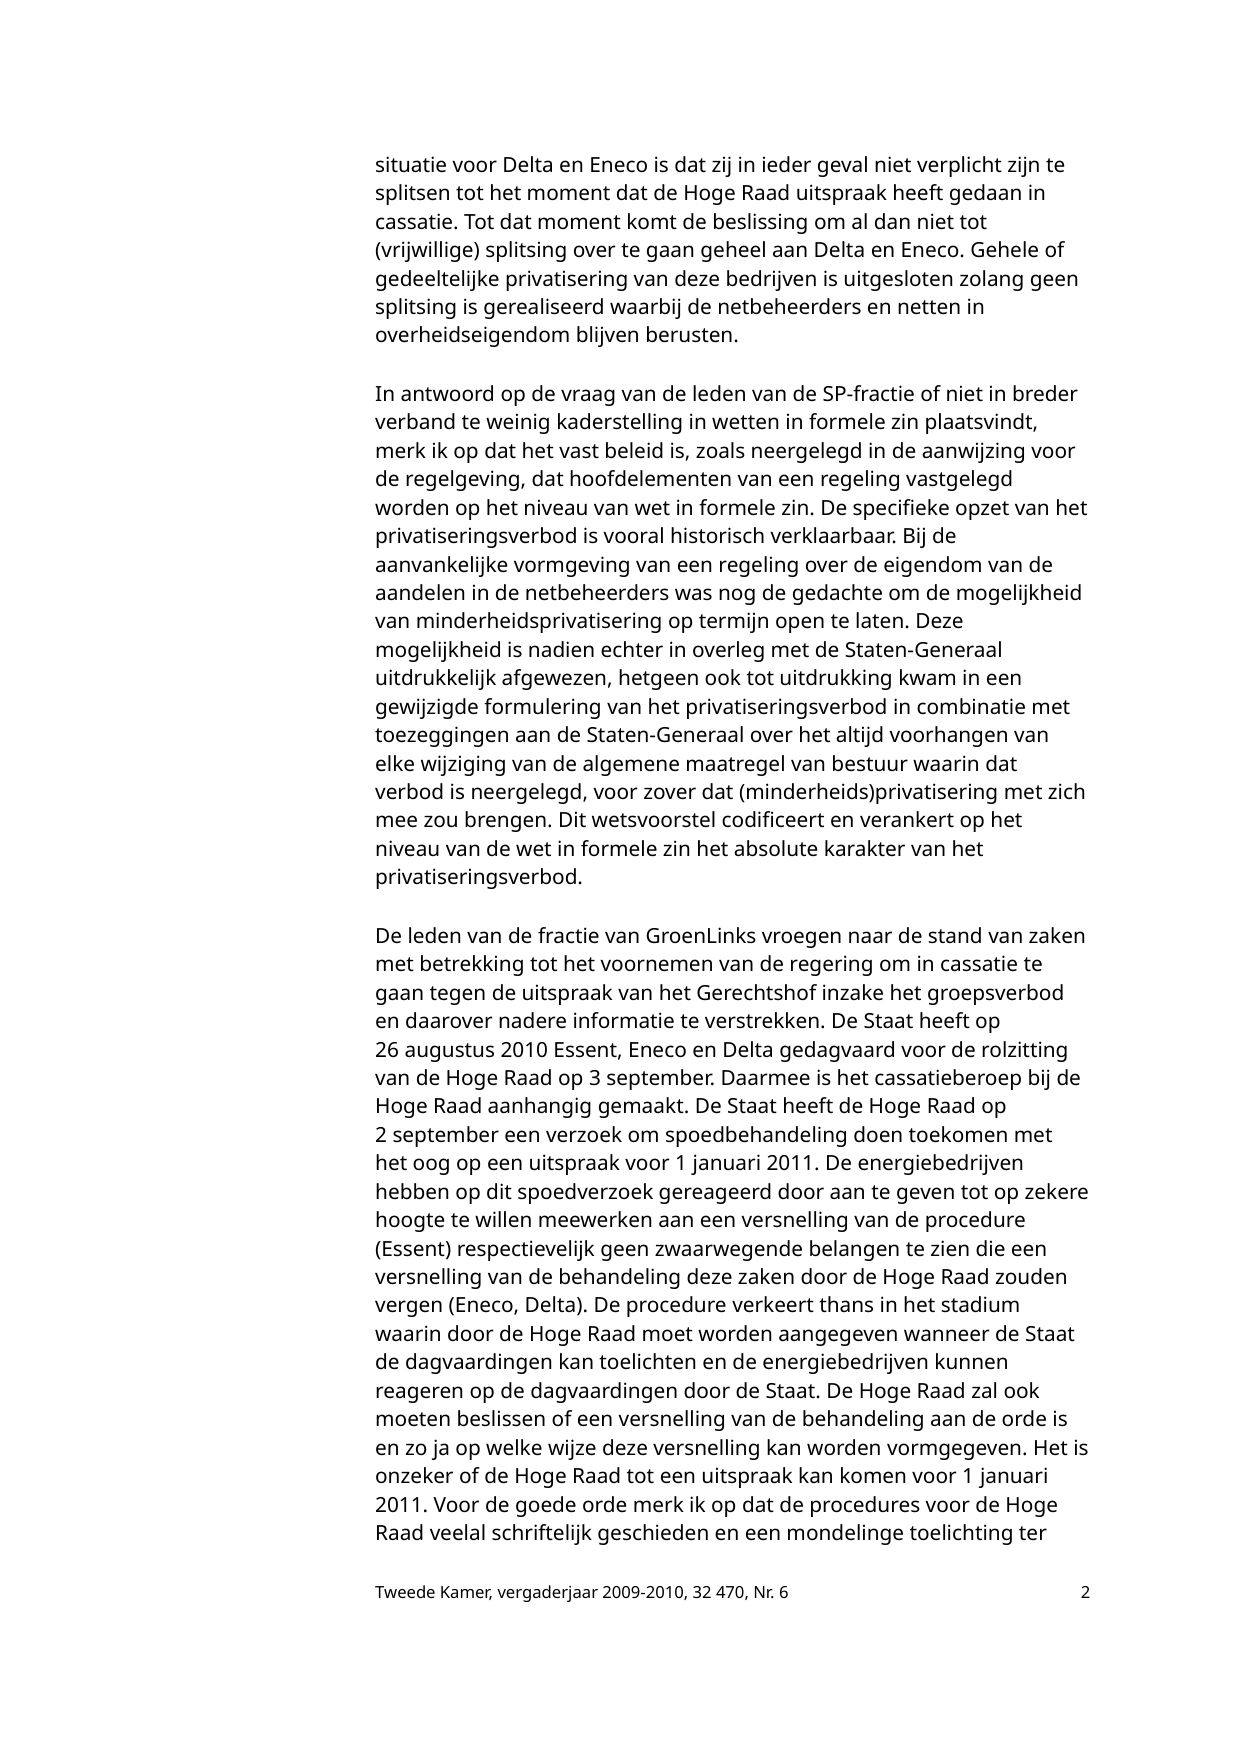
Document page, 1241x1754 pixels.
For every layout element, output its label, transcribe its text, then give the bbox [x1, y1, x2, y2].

text In antwoord op de vraag van de leden van de SP-fractie of niet in breder verband te weinig kaderstelling in wetten in formele zin plaatsvindt, merk ik op dat het vast beleid is, zoals neergelegd in de aanwijzing voor de regelgeving, dat hoofdelementen van een regeling vastgelegd worden op het niveau van wet in formele zin. De specifieke opzet van het privatiseringsverbod is vooral historisch verklaarbaar. Bij de aanvankelijke vormgeving van een regeling over de eigendom van de aandelen in de netbeheerders was nog de gedachte om de mogelijkheid van minderheidsprivatisering op termijn open te laten. Deze mogelijkheid is nadien echter in overleg met de Staten-Generaal uitdrukkelijk afgewezen, hetgeen ook tot uitdrukking kwam in een gewijzigde formulering van het privatiseringsverbod in combinatie met toezeggingen aan de Staten-Generaal over het altijd voorhangen van elke wijziging van de algemene maatregel van bestuur waarin dat verbod is neergelegd, voor zover dat (minderheids)privatisering met zich mee zou brengen. Dit wetsvoorstel codificeert en verankert op het niveau van de wet in formele zin het absolute karakter van het privatiseringsverbod. [375, 379, 1090, 891]
text De leden van de fractie van GroenLinks vroegen naar de stand van zaken met betrekking tot het voornemen van de regering om in cassatie te gaan tegen de uitspraak van het Gerechtshof inzake het groepsverbod en daarover nadere informatie te verstrekken. De Staat heeft op 26 augustus 2010 Essent, Eneco en Delta gedagvaard voor de rolzitting van de Hoge Raad op 3 september. Daarmee is het cassatieberoep bij de Hoge Raad aanhangig gemaakt. De Staat heeft de Hoge Raad op 2 september een verzoek om spoedbehandeling doen toekomen met het oog op een uitspraak voor 1 januari 2011. De energiebedrijven hebben op dit spoedverzoek gereageerd door aan te geven tot op zekere hoogte te willen meewerken aan een versnelling van de procedure (Essent) respectievelijk geen zwaarwegende belangen te zien die een versnelling van de behandeling deze zaken door de Hoge Raad zouden vergen (Eneco, Delta). De procedure verkeert thans in het stadium waarin door de Hoge Raad moet worden aangegeven wanneer de Staat de dagvaardingen kan toelichten en de energiebedrijven kunnen reageren op de dagvaardingen door de Staat. De Hoge Raad zal ook moeten beslissen of een versnelling van de behandeling aan de orde is en zo ja op welke wijze deze versnelling kan worden vormgegeven. Het is onzeker of de Hoge Raad tot een uitspraak kan komen voor 1 januari 2011. Voor de goede orde merk ik op dat de procedures voor de Hoge Raad veelal schriftelijk geschieden en een mondelinge toelichting ter [375, 921, 1090, 1547]
text situatie voor Delta en Eneco is dat zij in ieder geval niet verplicht zijn te splitsen tot het moment dat de Hoge Raad uitspraak heeft gedaan in cassatie. Tot dat moment komt de beslissing om al dan niet tot (vrijwillige) splitsing over te gaan geheel aan Delta en Eneco. Gehele of gedeeltelijke privatisering van deze bedrijven is uitgesloten zolang geen splitsing is gerealiseerd waarbij de netbeheerders en netten in overheidseigendom blijven berusten. [375, 150, 1090, 349]
